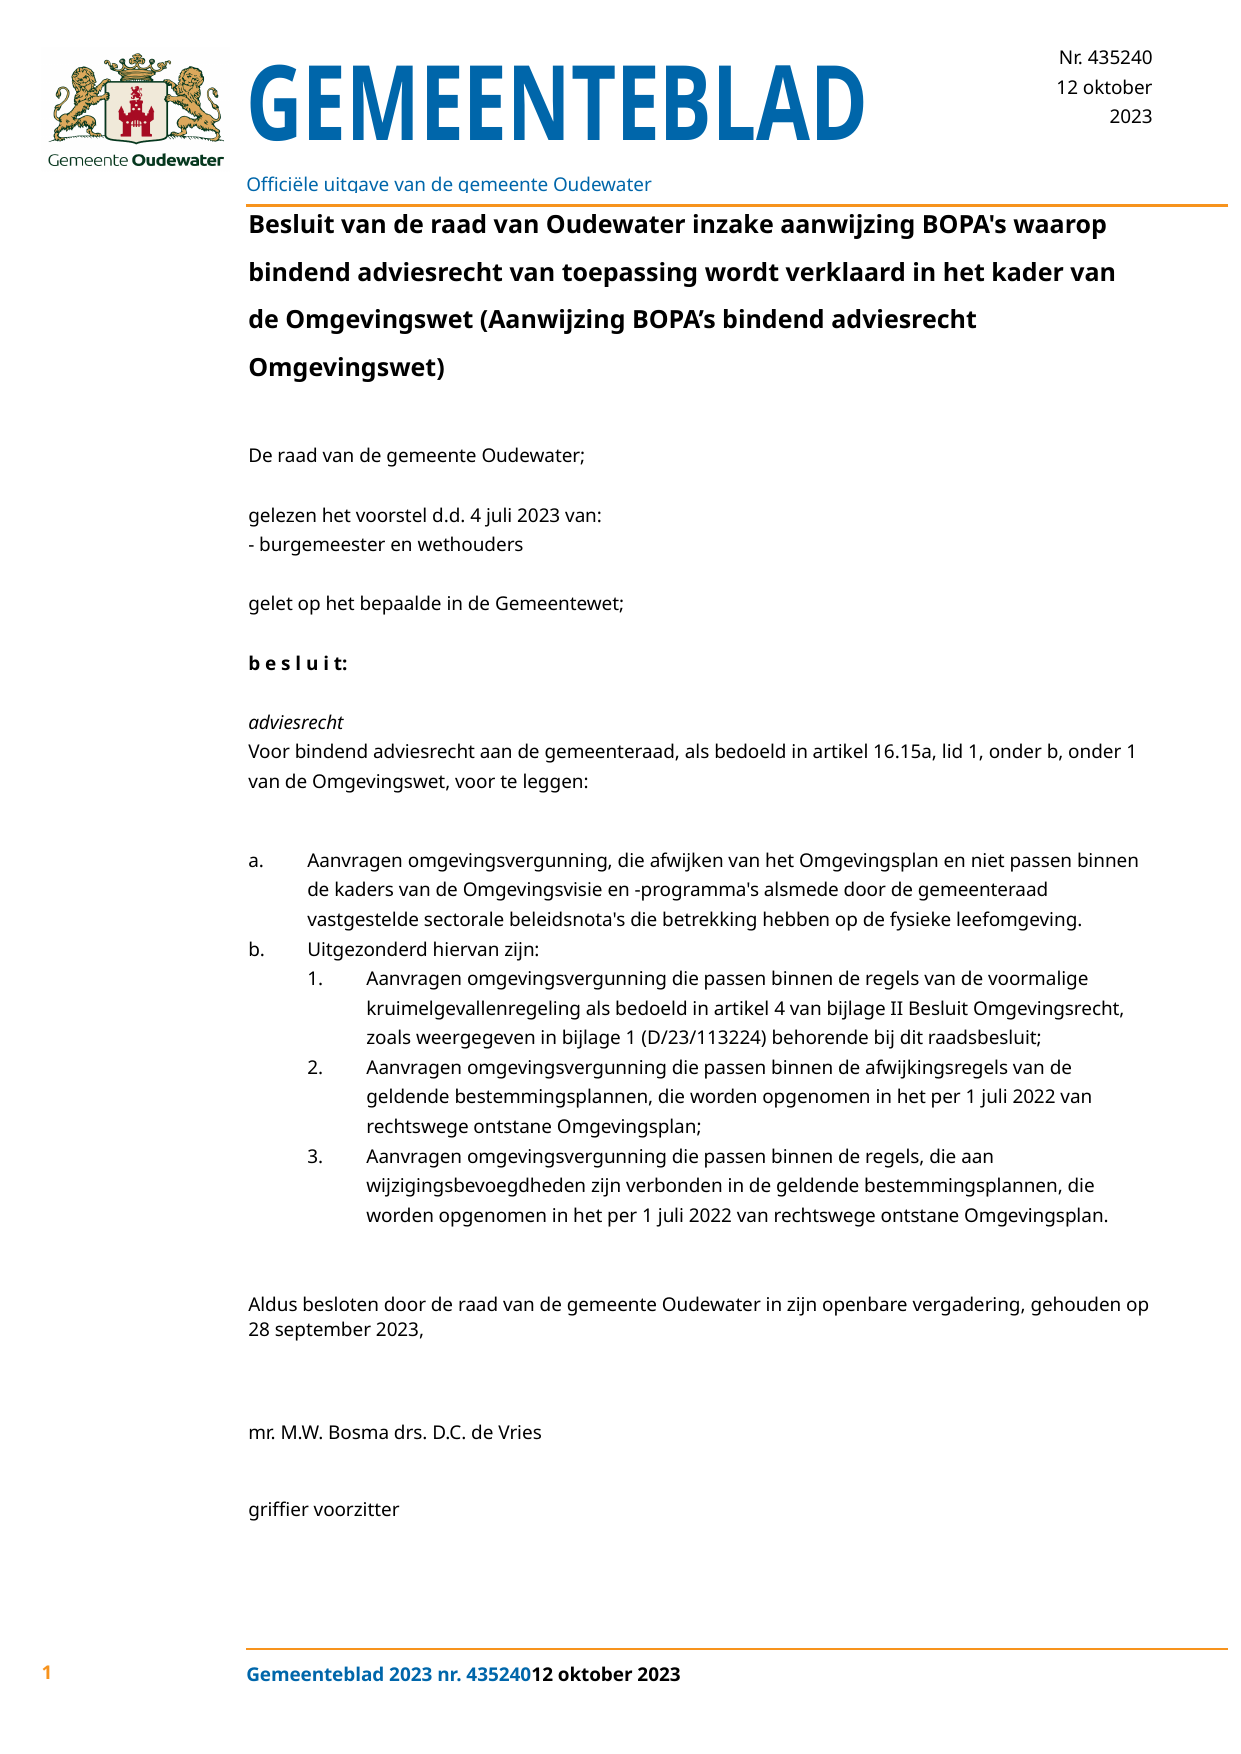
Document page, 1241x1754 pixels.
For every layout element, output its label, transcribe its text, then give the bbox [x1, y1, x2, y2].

text gelezen het voorstel d.d. 4 juli 2023 van: [248, 502, 1152, 528]
list Aanvragen omgevingsvergunning, die afwijken van het Omgevingsplan en niet passen binnen de kaders van de Omgevingsvisie en -programma's alsmede door de gemeenteraad vastgestelde sectorale beleidsnota's die betrekking hebben op de fysieke leefomgeving. [248, 847, 1152, 932]
picture [41, 47, 231, 172]
text mr. M.W. Bosma drs. D.C. de Vries [248, 1419, 1152, 1445]
text gelet op het bepaalde in de Gemeentewet; [248, 591, 1152, 616]
text - burgemeester en wethouders [248, 531, 1152, 557]
text Aldus besloten door de raad van de gemeente Oudewater in zijn openbare vergadering, gehouden op 28 september 2023, [248, 1291, 1152, 1342]
text Besluit van de raad van Oudewater inzake aanwijzing BOPA's waarop bindend adviesrecht van toepassing wordt verklaard in het kader van de Omgevingswet (Aanwijzing BOPA’s bindend adviesrecht Omgevingswet) [248, 207, 1152, 384]
list Uitgezonderd hiervan zijn: [248, 936, 1152, 961]
text adviesrecht [248, 709, 1152, 735]
text b e s l u i t: [248, 650, 1152, 676]
list Aanvragen omgevingsvergunning die passen binnen de regels, die aan wijzigingsbevoegdheden zijn verbonden in de geldende bestemmingsplannen, die worden opgenomen in het per 1 juli 2022 van rechtswege ontstane Omgevingsplan. [307, 1143, 1152, 1228]
text griffier voorzitter [248, 1497, 1152, 1522]
list Aanvragen omgevingsvergunning die passen binnen de regels van de voormalige kruimelgevallenregeling als bedoeld in artikel 4 van bijlage II Besluit Omgevingsrecht, zoals weergegeven in bijlage 1 (D/23/113224) behorende bij dit raadsbesluit; [307, 965, 1152, 1050]
list Aanvragen omgevingsvergunning die passen binnen de afwijkingsregels van de geldende bestemmingsplannen, die worden opgenomen in het per 1 juli 2022 van rechtswege ontstane Omgevingsplan; [307, 1054, 1152, 1139]
text Voor bindend adviesrecht aan de gemeenteraad, als bedoeld in artikel 16.15a, lid 1, onder b, onder 1 van de Omgevingswet, voor te leggen: [248, 738, 1152, 794]
text De raad van de gemeente Oudewater; [248, 443, 1152, 468]
